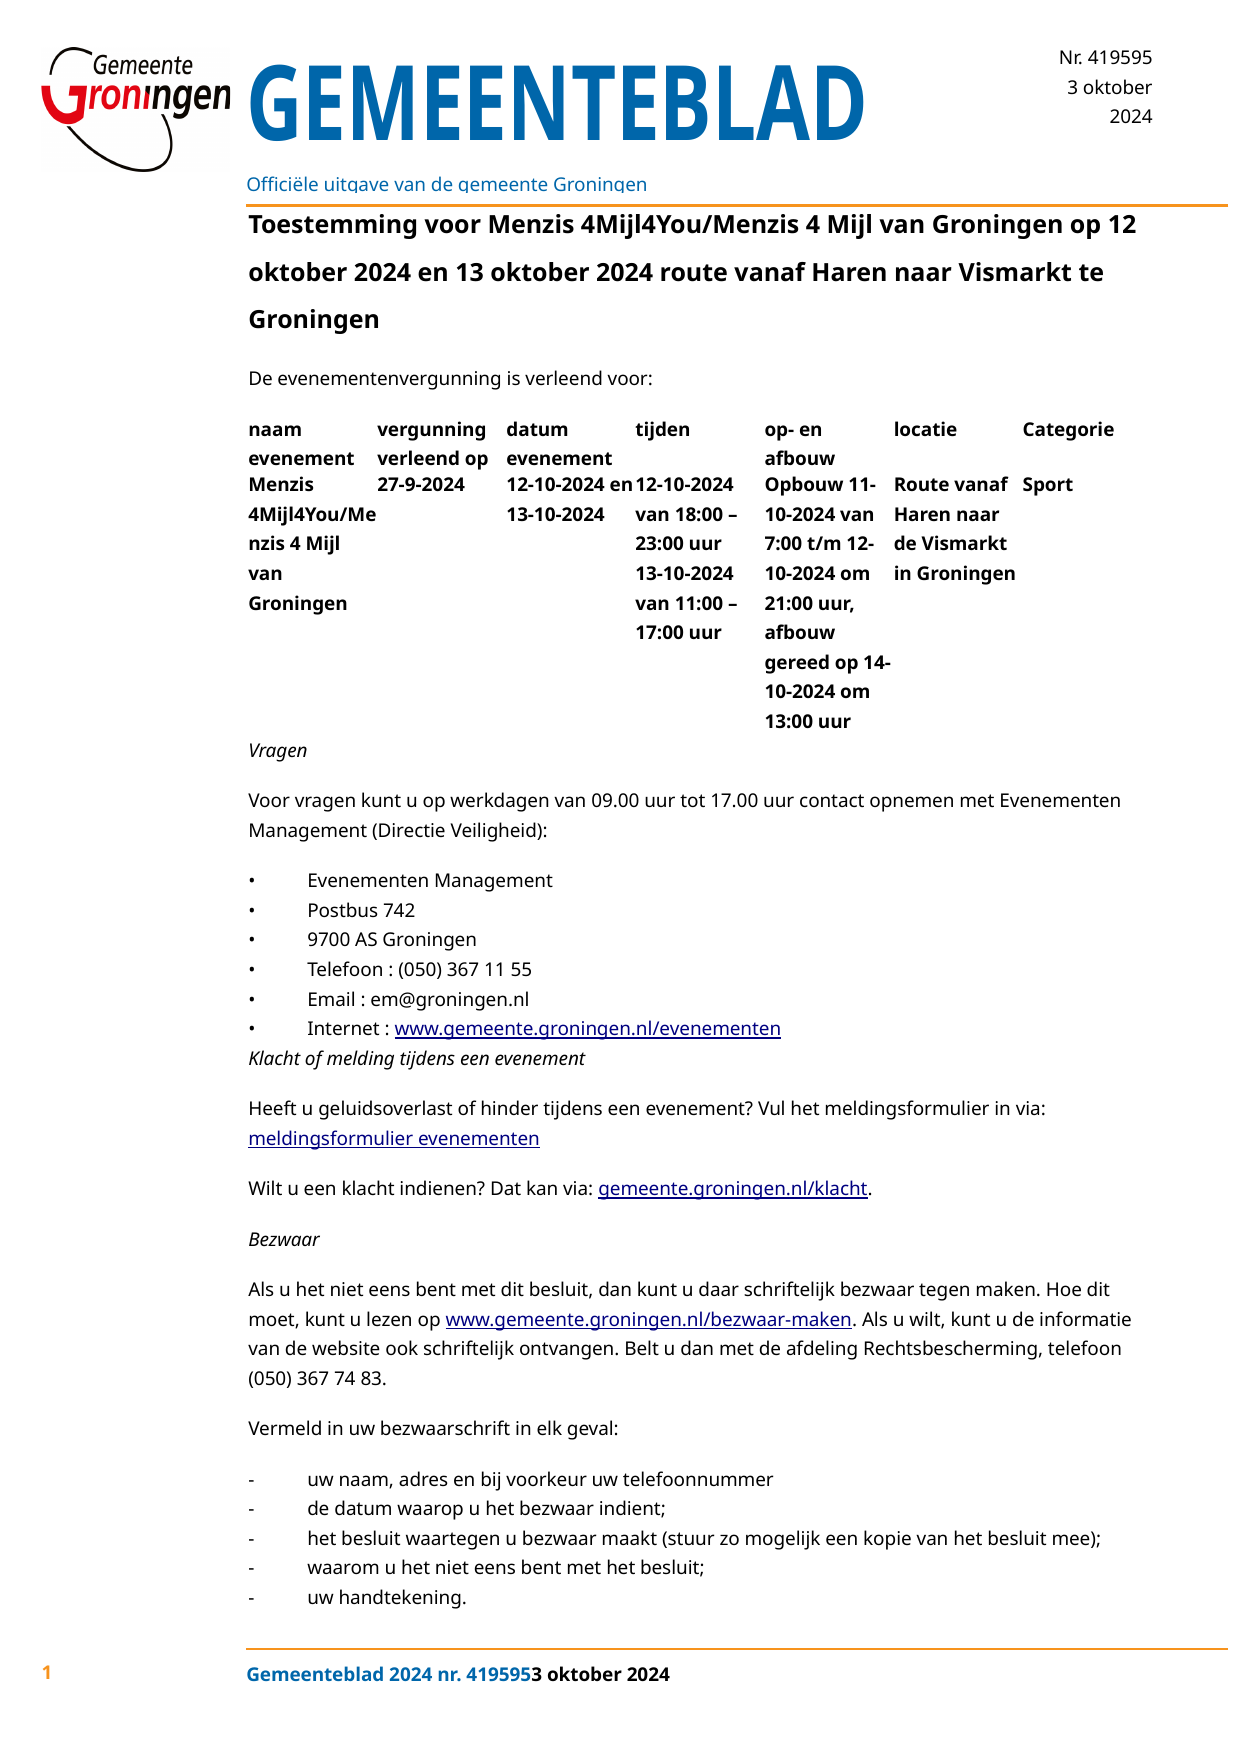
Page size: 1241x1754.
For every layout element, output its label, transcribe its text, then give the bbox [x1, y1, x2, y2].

list uw handtekening. [248, 1584, 1152, 1610]
list Telefoon : (050) 367 11 55 [248, 956, 1152, 982]
list het besluit waartegen u bezwaar maakt (stuur zo mogelijk een kopie van het besluit mee); [248, 1525, 1152, 1551]
table_header naam evenement [248, 416, 377, 471]
list Email : em@groningen.nl [248, 986, 1152, 1011]
text Bezwaar [248, 1226, 1152, 1251]
table_header locatie [894, 416, 1022, 471]
table_cell Route vanaf Haren naar de Vismarkt in Groningen [894, 471, 1022, 734]
text Heeft u geluidsoverlast of hinder tijdens een evenement? Vul het meldingsformulier in via: meldingsformulier evenementen [248, 1095, 1152, 1151]
text Vermeld in uw bezwaarschrift in elk geval: [248, 1415, 1152, 1441]
list waarom u het niet eens bent met het besluit; [248, 1554, 1152, 1580]
text De evenementenvergunning is verleend voor: [248, 366, 1152, 391]
table_cell Menzis 4Mijl4You/Menzis 4 Mijl van Groningen [248, 471, 377, 734]
table_header vergunning verleend op [377, 416, 506, 471]
list uw naam, adres en bij voorkeur uw telefoonnummer [248, 1466, 1152, 1491]
picture [41, 47, 231, 172]
table_header tijden [635, 416, 764, 471]
text Klacht of melding tijdens een evenement [248, 1045, 1152, 1071]
text Voor vragen kunt u op werkdagen van 09.00 uur tot 17.00 uur contact opnemen met Evenementen Management (Directie Veiligheid): [248, 787, 1152, 843]
list Evenementen Management [248, 867, 1152, 893]
text Wilt u een klacht indienen? Dat kan via: gemeente.groningen.nl/klacht. [248, 1175, 1152, 1201]
text Vragen [248, 737, 1152, 763]
text Als u het niet eens bent met dit besluit, dan kunt u daar schriftelijk bezwaar tegen maken. Hoe dit moet, kunt u lezen op www.gemeente.groningen.nl/bezwaar-maken. Als u wilt, kunt u de informatie van de website ook schriftelijk ontvangen. Belt u dan met de afdeling Rechtsbescherming, telefoon (050) 367 74 83. [248, 1276, 1152, 1391]
table_cell Opbouw 11-10-2024 van 7:00 t/m 12-10-2024 om 21:00 uur, afbouw gereed op 14-10-2024 om 13:00 uur [764, 471, 893, 734]
text Toestemming voor Menzis 4Mijl4You/Menzis 4 Mijl van Groningen op 12 oktober 2024 en 13 oktober 2024 route vanaf Haren naar Vismarkt te Groningen [248, 207, 1152, 336]
table_header datum evenement [506, 416, 635, 471]
list 9700 AS Groningen [248, 927, 1152, 952]
table_header Categorie [1023, 416, 1152, 471]
list Postbus 742 [248, 897, 1152, 923]
table_cell Sport [1023, 471, 1152, 734]
table_cell 12-10-2024 van 18:00 – 23:00 uur 13-10-2024 van 11:00 – 17:00 uur [635, 471, 764, 734]
list Internet : www.gemeente.groningen.nl/evenementen [248, 1015, 1152, 1041]
table_cell 12-10-2024 en 13-10-2024 [506, 471, 635, 734]
table_header op- en afbouw [764, 416, 893, 471]
table_cell 27-9-2024 [377, 471, 506, 734]
list de datum waarop u het bezwaar indient; [248, 1495, 1152, 1521]
